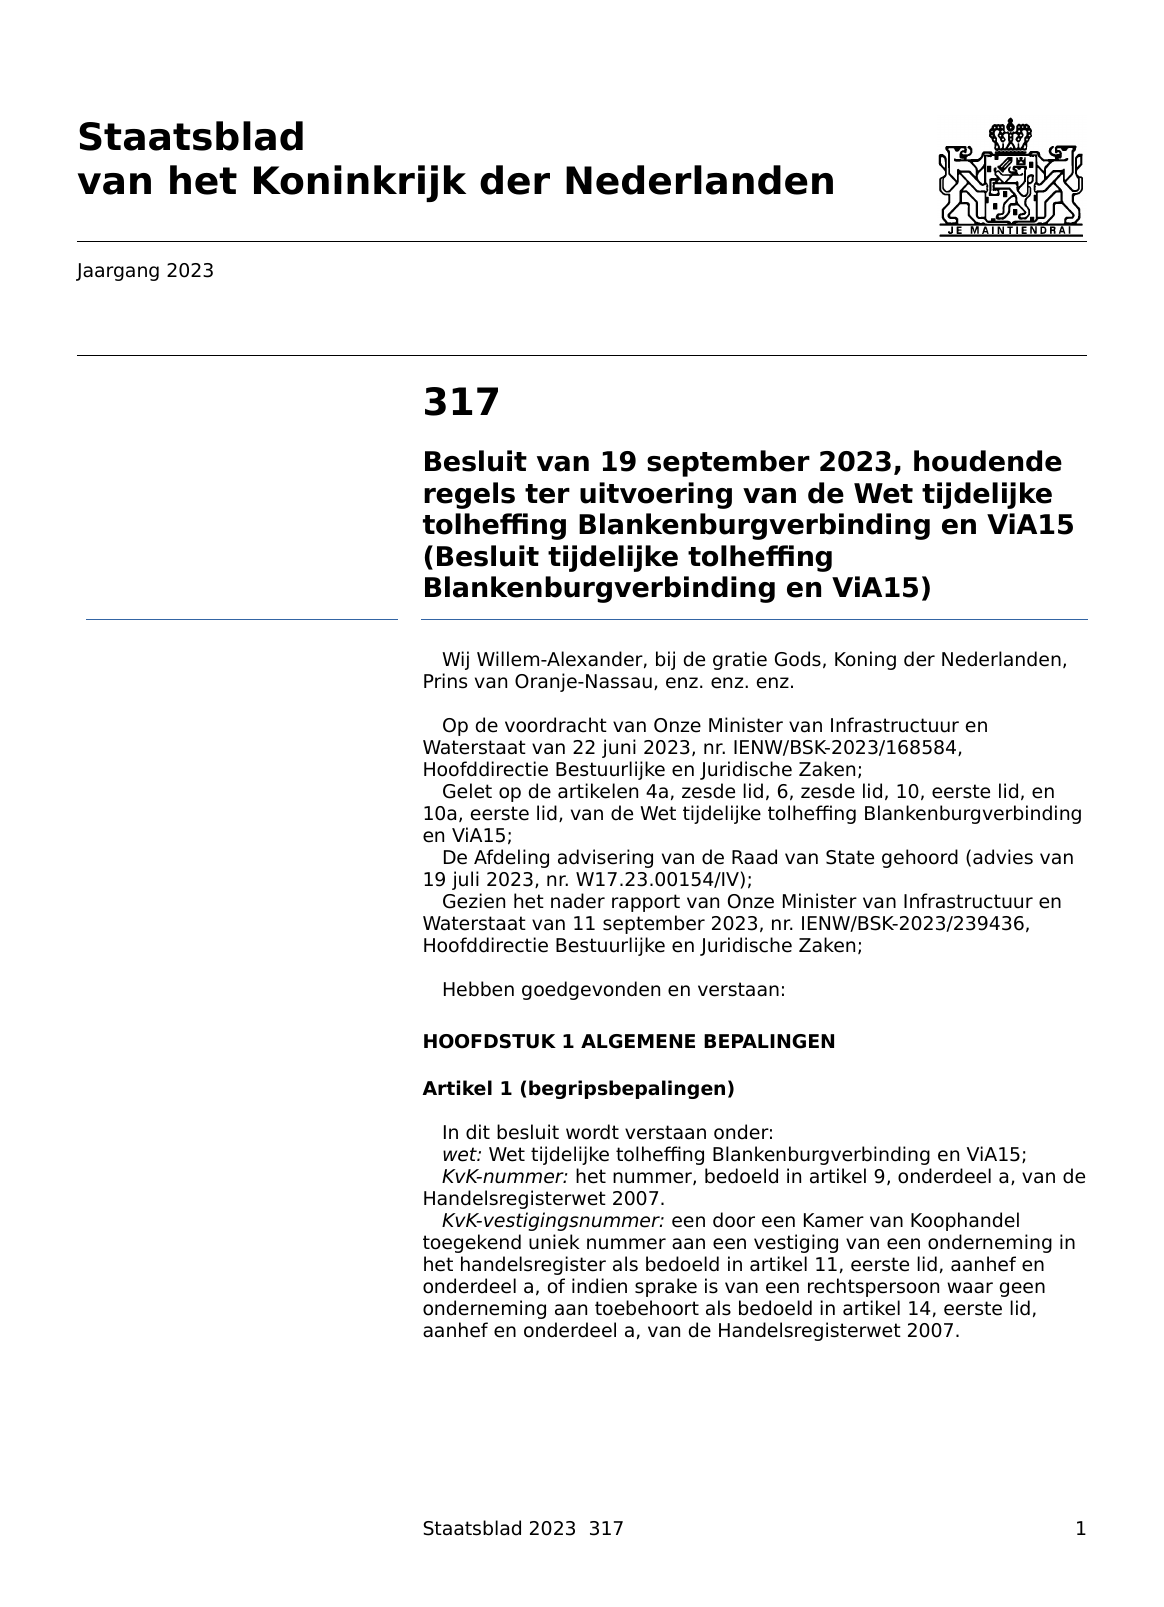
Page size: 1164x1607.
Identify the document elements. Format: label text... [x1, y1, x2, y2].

text Wij Willem-Alexander, bij de gratie Gods, Koning der Nederlanden, Prins van Oranje-Nassau, enz. enz. enz. [422, 649, 1087, 693]
subtitle 317 [422, 381, 1087, 424]
text Gezien het nader rapport van Onze Minister van Infrastructuur en Waterstaat van 11 september 2023, nr. IENW/BSK-2023/239436, Hoofddirectie Bestuurlijke en Juridische Zaken; [422, 891, 1087, 957]
text Gelet op de artikelen 4a, zesde lid, 6, zesde lid, 10, eerste lid, en 10a, eerste lid, van de Wet tijdelijke tolheffing Blankenburgverbinding en ViA15; [422, 781, 1087, 847]
text Op de voordracht van Onze Minister van Infrastructuur en Waterstaat van 22 juni 2023, nr. IENW/BSK-2023/168584, Hoofddirectie Bestuurlijke en Juridische Zaken; [422, 715, 1087, 781]
text KvK-nummer: het nummer, bedoeld in artikel 9, onderdeel a, van de Handelsregisterwet 2007. [422, 1166, 1087, 1210]
table_header Staatsblad van het Koninkrijk der Nederlanden [77, 100, 886, 241]
text Besluit van 19 september 2023, houdende regels ter uitvoering van de Wet tijdelijke tolheffing Blankenburgverbinding en ViA15 (Besluit tijdelijke tolheffing Blankenburgverbinding en ViA15) [422, 447, 1087, 604]
table_header [886, 100, 1087, 241]
text In dit besluit wordt verstaan onder: [422, 1122, 1087, 1144]
text KvK-vestigingsnummer: een door een Kamer van Koophandel toegekend uniek nummer aan een vestiging van een onderneming in het handelsregister als bedoeld in artikel 11, eerste lid, aanhef en onderdeel a, of indien sprake is van een rechtspersoon waar geen onderneming aan toebehoort als bedoeld in artikel 14, eerste lid, aanhef en onderdeel a, van de Handelsregisterwet 2007. [422, 1210, 1087, 1342]
picture [936, 115, 1087, 240]
text Hebben goedgevonden en verstaan: [422, 979, 1087, 1001]
text De Afdeling advisering van de Raad van State gehoord (advies van 19 juli 2023, nr. W17.23.00154/IV); [422, 847, 1087, 891]
subtitle HOOFDSTUK 1 ALGEMENE BEPALINGEN [422, 1031, 1087, 1053]
text wet: Wet tijdelijke tolheffing Blankenburgverbinding en ViA15; [422, 1144, 1087, 1166]
table_cell Jaargang 2023 [77, 242, 1087, 355]
subtitle Artikel 1 (begripsbepalingen) [422, 1078, 1087, 1100]
